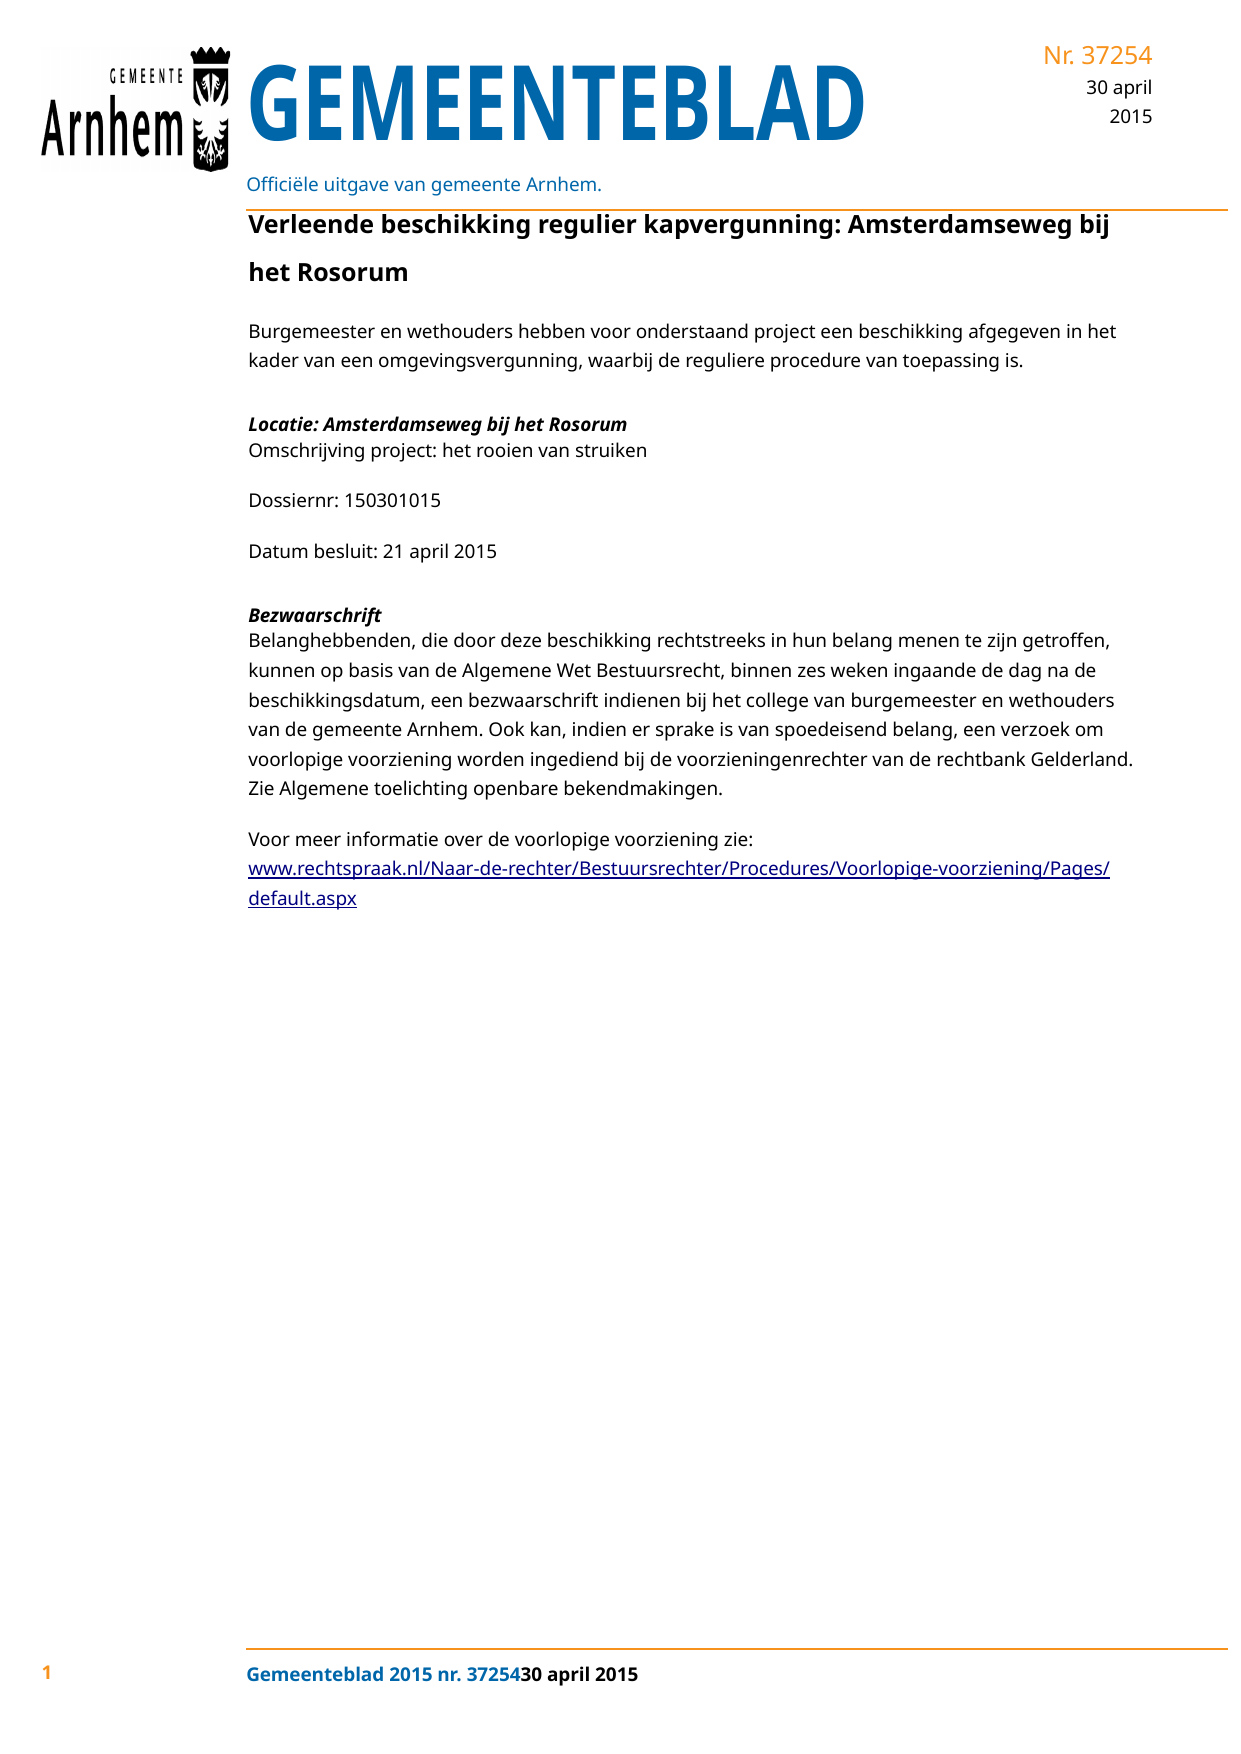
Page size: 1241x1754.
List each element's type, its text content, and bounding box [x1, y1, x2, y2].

text Bezwaarschrift [248, 602, 1152, 628]
picture [41, 47, 231, 172]
text Burgemeester en wethouders hebben voor onderstaand project een beschikking afgegeven in het kader van een omgevingsvergunning, waarbij de reguliere procedure van toepassing is. [248, 318, 1152, 373]
text Locatie: Amsterdamseweg bij het Rosorum [248, 411, 1152, 437]
text Verleende beschikking regulier kapvergunning: Amsterdamseweg bij het Rosorum [248, 211, 1152, 288]
text Datum besluit: 21 april 2015 [248, 538, 1152, 564]
text Voor meer informatie over de voorlopige voorziening zie: www.rechtspraak.nl/Naar-de-rechter/Bestuursrechter/Procedures/Voorlopige-voorziening/Pages/default.aspx [248, 826, 1152, 911]
text Dossiernr: 150301015 [248, 488, 1152, 513]
text Belanghebbenden, die door deze beschikking rechtstreeks in hun belang menen te zijn getroffen, kunnen op basis van de Algemene Wet Bestuursrecht, binnen zes weken ingaande de dag na de beschikkingsdatum, een bezwaarschrift indienen bij het college van burgemeester en wethouders van de gemeente Arnhem. Ook kan, indien er sprake is van spoedeisend belang, een verzoek om voorlopige voorziening worden ingediend bij de voorzieningenrechter van de rechtbank Gelderland. Zie Algemene toelichting openbare bekendmakingen. [248, 628, 1152, 801]
text Omschrijving project: het rooien van struiken [248, 437, 1152, 463]
